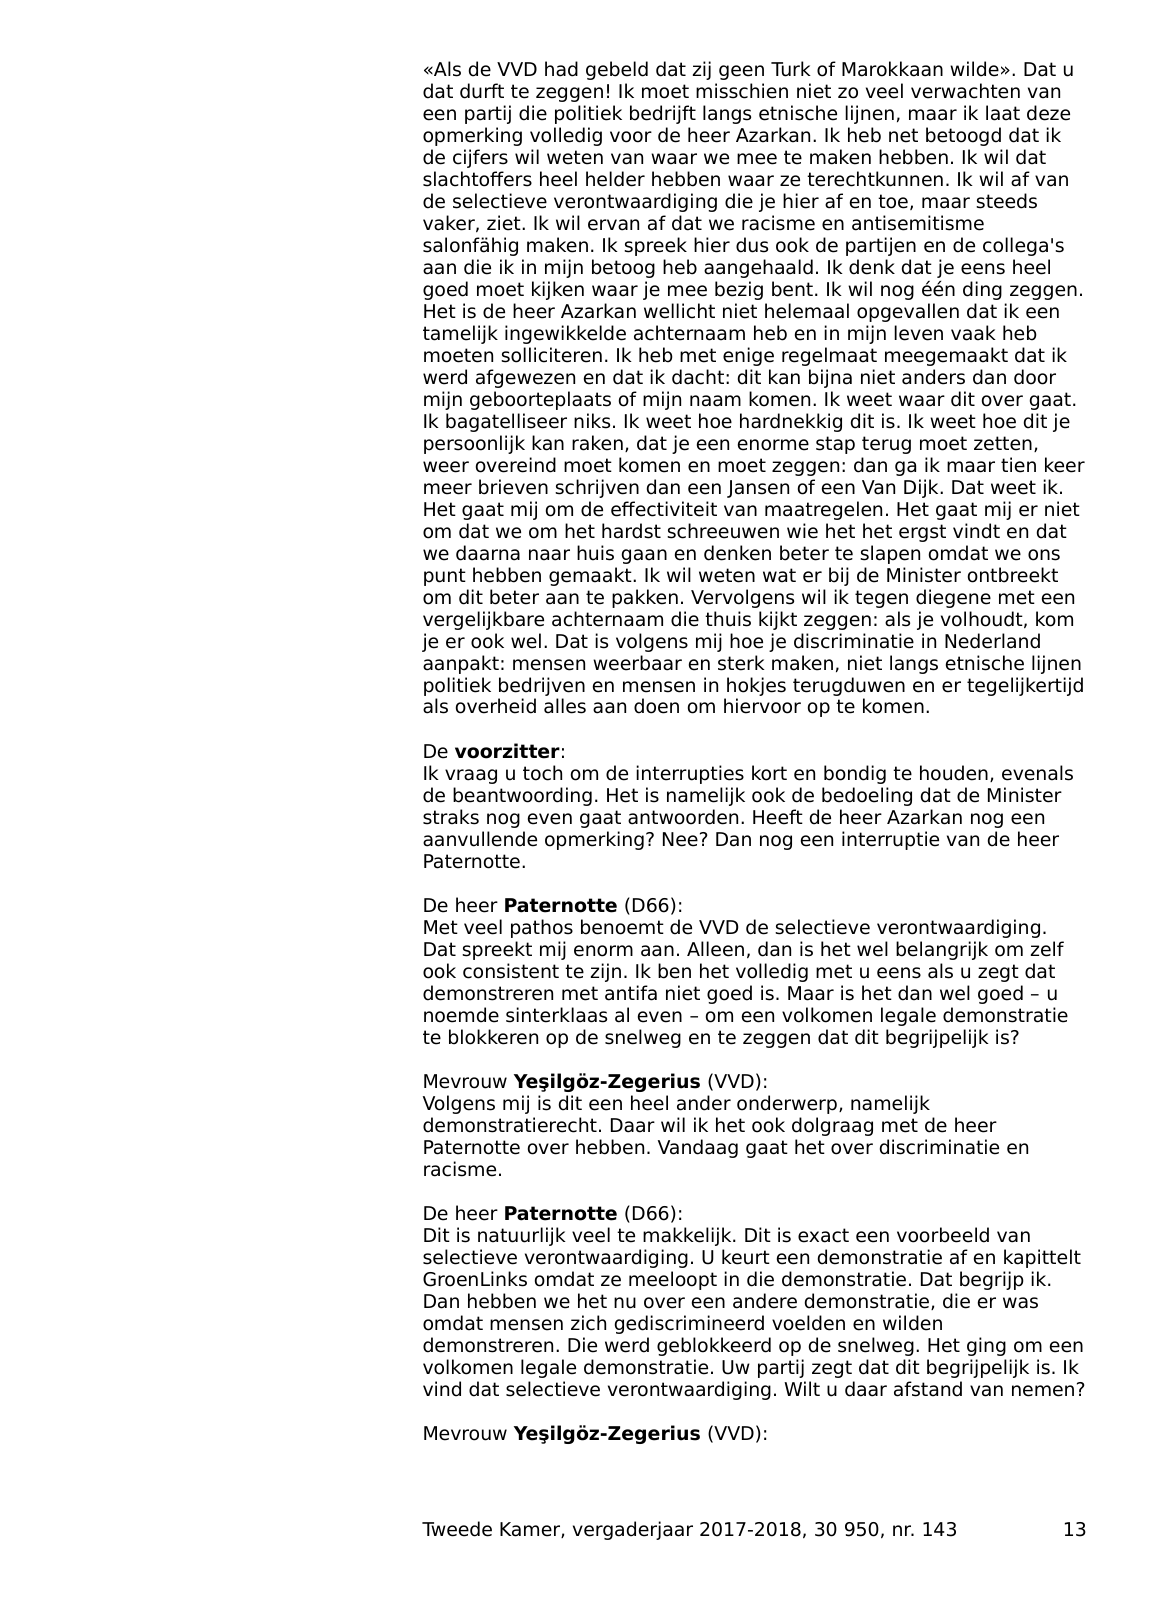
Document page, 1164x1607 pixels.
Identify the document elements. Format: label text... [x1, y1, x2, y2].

text Dit is natuurlijk veel te makkelijk. Dit is exact een voorbeeld van selectieve verontwaardiging. U keurt een demonstratie af en kapittelt GroenLinks omdat ze meeloopt in die demonstratie. Dat begrijp ik. Dan hebben we het nu over een andere demonstratie, die er was omdat mensen zich gediscrimineerd voelden en wilden demonstreren. Die werd geblokkeerd op de snelweg. Het ging om een volkomen legale demonstratie. Uw partij zegt dat dit begrijpelijk is. Ik vind dat selectieve verontwaardiging. Wilt u daar afstand van nemen? [422, 1225, 1087, 1401]
text «Als de VVD had gebeld dat zij geen Turk of Marokkaan wilde». Dat u dat durft te zeggen! Ik moet misschien niet zo veel verwachten van een partij die politiek bedrijft langs etnische lijnen, maar ik laat deze opmerking volledig voor de heer Azarkan. Ik heb net betoogd dat ik de cijfers wil weten van waar we mee te maken hebben. Ik wil dat slachtoffers heel helder hebben waar ze terechtkunnen. Ik wil af van de selectieve verontwaardiging die je hier af en toe, maar steeds vaker, ziet. Ik wil ervan af dat we racisme en antisemitisme salonfähig maken. Ik spreek hier dus ook de partijen en de collega's aan die ik in mijn betoog heb aangehaald. Ik denk dat je eens heel goed moet kijken waar je mee bezig bent. Ik wil nog één ding zeggen. Het is de heer Azarkan wellicht niet helemaal opgevallen dat ik een tamelijk ingewikkelde achternaam heb en in mijn leven vaak heb moeten solliciteren. Ik heb met enige regelmaat meegemaakt dat ik werd afgewezen en dat ik dacht: dit kan bijna niet anders dan door mijn geboorteplaats of mijn naam komen. Ik weet waar dit over gaat. Ik bagatelliseer niks. Ik weet hoe hardnekkig dit is. Ik weet hoe dit je persoonlijk kan raken, dat je een enorme stap terug moet zetten, weer overeind moet komen en moet zeggen: dan ga ik maar tien keer meer brieven schrijven dan een Jansen of een Van Dijk. Dat weet ik. Het gaat mij om de effectiviteit van maatregelen. Het gaat mij er niet om dat we om het hardst schreeuwen wie het het ergst vindt en dat we daarna naar huis gaan en denken beter te slapen omdat we ons punt hebben gemaakt. Ik wil weten wat er bij de Minister ontbreekt om dit beter aan te pakken. Vervolgens wil ik tegen diegene met een vergelijkbare achternaam die thuis kijkt zeggen: als je volhoudt, kom je er ook wel. Dat is volgens mij hoe je discriminatie in Nederland aanpakt: mensen weerbaar en sterk maken, niet langs etnische lijnen politiek bedrijven en mensen in hokjes terugduwen en er tegelijkertijd als overheid alles aan doen om hiervoor op te komen. [422, 59, 1087, 718]
text De heer Paternotte (D66): [422, 895, 1087, 917]
text Mevrouw Yeşilgöz-Zegerius (VVD): [422, 1071, 1087, 1093]
text Met veel pathos benoemt de VVD de selectieve verontwaardiging. Dat spreekt mij enorm aan. Alleen, dan is het wel belangrijk om zelf ook consistent te zijn. Ik ben het volledig met u eens als u zegt dat demonstreren met antifa niet goed is. Maar is het dan wel goed – u noemde sinterklaas al even – om een volkomen legale demonstratie te blokkeren op de snelweg en te zeggen dat dit begrijpelijk is? [422, 917, 1087, 1048]
text De heer Paternotte (D66): [422, 1203, 1087, 1225]
text Ik vraag u toch om de interrupties kort en bondig te houden, evenals de beantwoording. Het is namelijk ook de bedoeling dat de Minister straks nog even gaat antwoorden. Heeft de heer Azarkan nog een aanvullende opmerking? Nee? Dan nog een interruptie van de heer Paternotte. [422, 763, 1087, 872]
text Mevrouw Yeşilgöz-Zegerius (VVD): [422, 1423, 1087, 1445]
text De voorzitter: [422, 741, 1087, 763]
text Volgens mij is dit een heel ander onderwerp, namelijk demonstratierecht. Daar wil ik het ook dolgraag met de heer Paternotte over hebben. Vandaag gaat het over discriminatie en racisme. [422, 1093, 1087, 1181]
